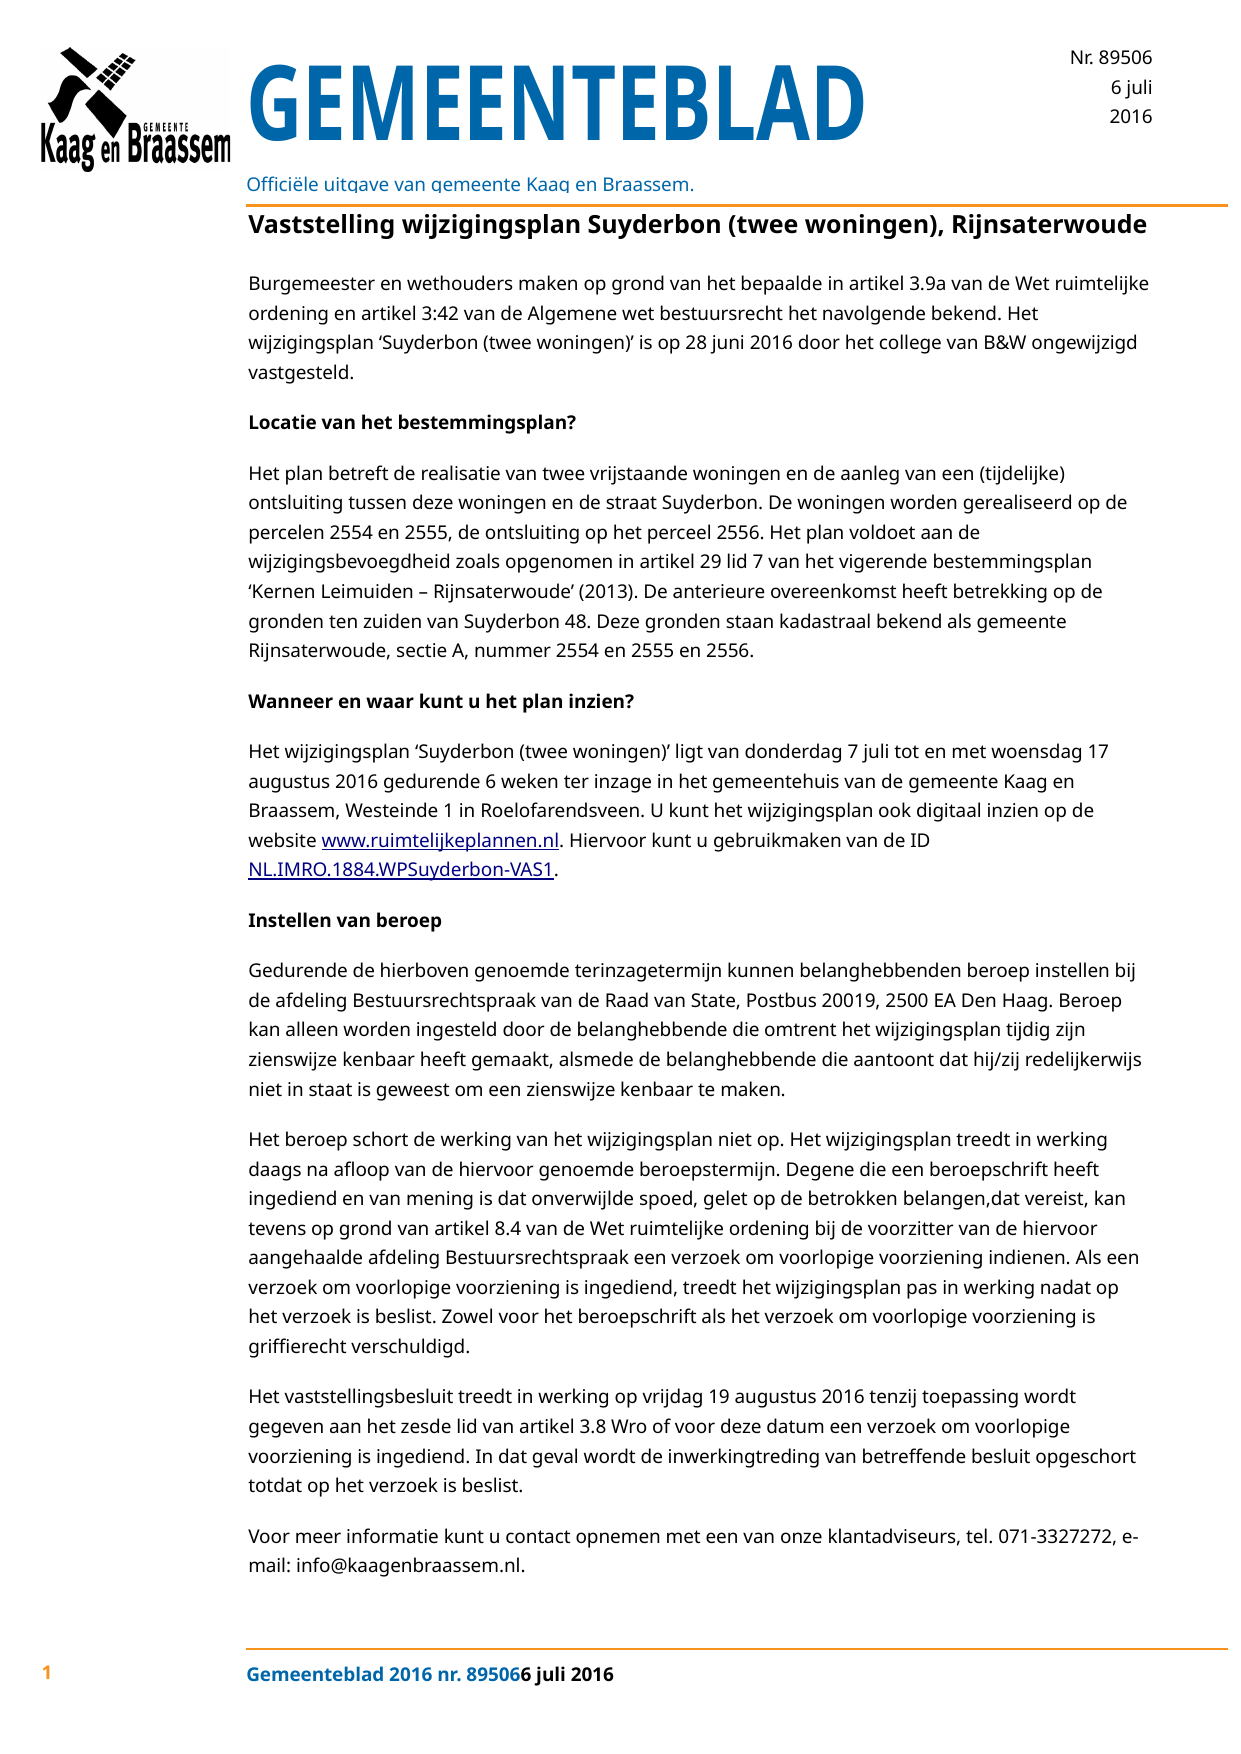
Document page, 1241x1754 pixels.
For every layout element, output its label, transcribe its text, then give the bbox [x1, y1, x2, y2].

text Voor meer informatie kunt u contact opnemen met een van onze klantadviseurs, tel. 071-3327272, e-mail: info@kaagenbraassem.nl. [248, 1523, 1152, 1578]
text Het plan betreft de realisatie van twee vrijstaande woningen en de aanleg van een (tijdelijke) ontsluiting tussen deze woningen en de straat Suyderbon. De woningen worden gerealiseerd op de percelen 2554 en 2555, de ontsluiting op het perceel 2556. Het plan voldoet aan de wijzigingsbevoegdheid zoals opgenomen in artikel 29 lid 7 van het vigerende bestemmingsplan ‘Kernen Leimuiden – Rijnsaterwoude’ (2013). De anterieure overeenkomst heeft betrekking op de gronden ten zuiden van Suyderbon 48. Deze gronden staan kadastraal bekend als gemeente Rijnsaterwoude, sectie A, nummer 2554 en 2555 en 2556. [248, 460, 1152, 663]
text Instellen van beroep [248, 907, 1152, 933]
text Burgemeester en wethouders maken op grond van het bepaalde in artikel 3.9a van de Wet ruimtelijke ordening en artikel 3:42 van de Algemene wet bestuursrecht het navolgende bekend. Het wijzigingsplan ‘Suyderbon (twee woningen)’ is op 28 juni 2016 door het college van B&W ongewijzigd vastgesteld. [248, 270, 1152, 385]
text Gedurende de hierboven genoemde terinzagetermijn kunnen belanghebbenden beroep instellen bij de afdeling Bestuursrechtspraak van de Raad van State, Postbus 20019, 2500 EA Den Haag. Beroep kan alleen worden ingesteld door de belanghebbende die omtrent het wijzigingsplan tijdig zijn zienswijze kenbaar heeft gemaakt, alsmede de belanghebbende die aantoont dat hij/zij redelijkerwijs niet in staat is geweest om een zienswijze kenbaar te maken. [248, 957, 1152, 1101]
text Het beroep schort de werking van het wijzigingsplan niet op. Het wijzigingsplan treedt in werking daags na afloop van de hiervoor genoemde beroepstermijn. Degene die een beroepschrift heeft ingediend en van mening is dat onverwijlde spoed, gelet op de betrokken belangen,dat vereist, kan tevens op grond van artikel 8.4 van de Wet ruimtelijke ordening bij de voorzitter van de hiervoor aangehaalde afdeling Bestuursrechtspraak een verzoek om voorlopige voorziening indienen. Als een verzoek om voorlopige voorziening is ingediend, treedt het wijzigingsplan pas in werking nadat op het verzoek is beslist. Zowel voor het beroepschrift als het verzoek om voorlopige voorziening is griffierecht verschuldigd. [248, 1126, 1152, 1359]
text Het vaststellingsbesluit treedt in werking op vrijdag 19 augustus 2016 tenzij toepassing wordt gegeven aan het zesde lid van artikel 3.8 Wro of voor deze datum een verzoek om voorlopige voorziening is ingediend. In dat geval wordt de inwerkingtreding van betreffende besluit opgeschort totdat op het verzoek is beslist. [248, 1384, 1152, 1498]
text Het wijzigingsplan ‘Suyderbon (twee woningen)’ ligt van donderdag 7 juli tot en met woensdag 17 augustus 2016 gedurende 6 weken ter inzage in het gemeentehuis van de gemeente Kaag en Braassem, Westeinde 1 in Roelofarendsveen. U kunt het wijzigingsplan ook digitaal inzien op de website www.ruimtelijkeplannen.nl. Hiervoor kunt u gebruikmaken van de ID NL.IMRO.1884.WPSuyderbon-VAS1. [248, 738, 1152, 882]
text Wanneer en waar kunt u het plan inzien? [248, 688, 1152, 713]
text Locatie van het bestemmingsplan? [248, 409, 1152, 435]
picture [41, 47, 231, 172]
text Vaststelling wijzigingsplan Suyderbon (twee woningen), Rijnsaterwoude [248, 207, 1152, 241]
